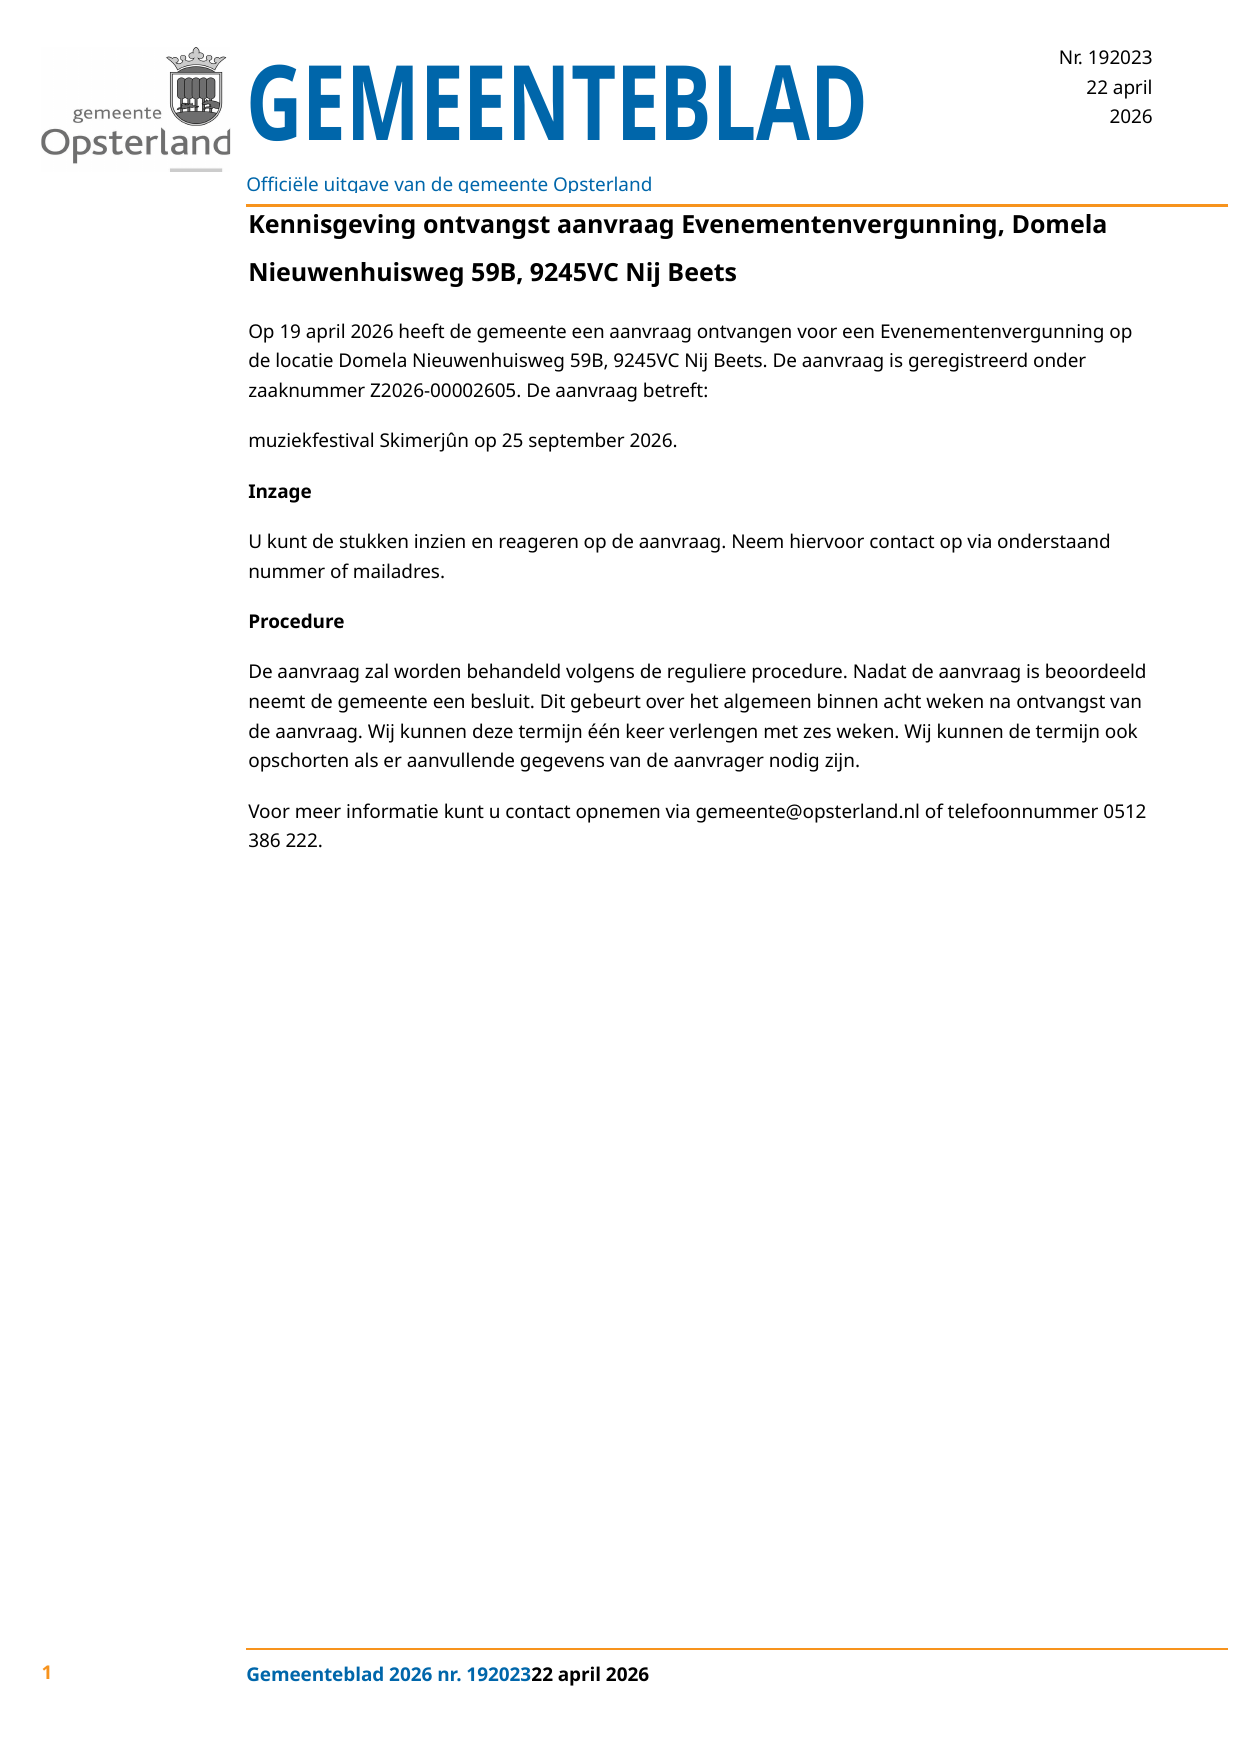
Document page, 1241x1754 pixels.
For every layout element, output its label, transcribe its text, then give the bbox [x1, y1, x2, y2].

text muziekfestival Skimerjûn op 25 september 2026. [248, 427, 1152, 453]
text Op 19 april 2026 heeft de gemeente een aanvraag ontvangen voor een Evenementenvergunning op de locatie Domela Nieuwenhuisweg 59B, 9245VC Nij Beets. De aanvraag is geregistreerd onder zaaknummer Z2026-00002605. De aanvraag betreft: [248, 318, 1152, 403]
text Inzage [248, 478, 1152, 504]
text Procedure [248, 608, 1152, 634]
text De aanvraag zal worden behandeld volgens de reguliere procedure. Nadat de aanvraag is beoordeeld neemt de gemeente een besluit. Dit gebeurt over het algemeen binnen acht weken na ontvangst van de aanvraag. Wij kunnen deze termijn één keer verlengen met zes weken. Wij kunnen de termijn ook opschorten als er aanvullende gegevens van de aanvrager nodig zijn. [248, 659, 1152, 773]
text Voor meer informatie kunt u contact opnemen via gemeente@opsterland.nl of telefoonnummer 0512 386 222. [248, 798, 1152, 853]
text Kennisgeving ontvangst aanvraag Evenementenvergunning, Domela Nieuwenhuisweg 59B, 9245VC Nij Beets [248, 207, 1152, 288]
text U kunt de stukken inzien en reageren op de aanvraag. Neem hiervoor contact op via onderstaand nummer of mailadres. [248, 528, 1152, 584]
picture [41, 47, 231, 172]
